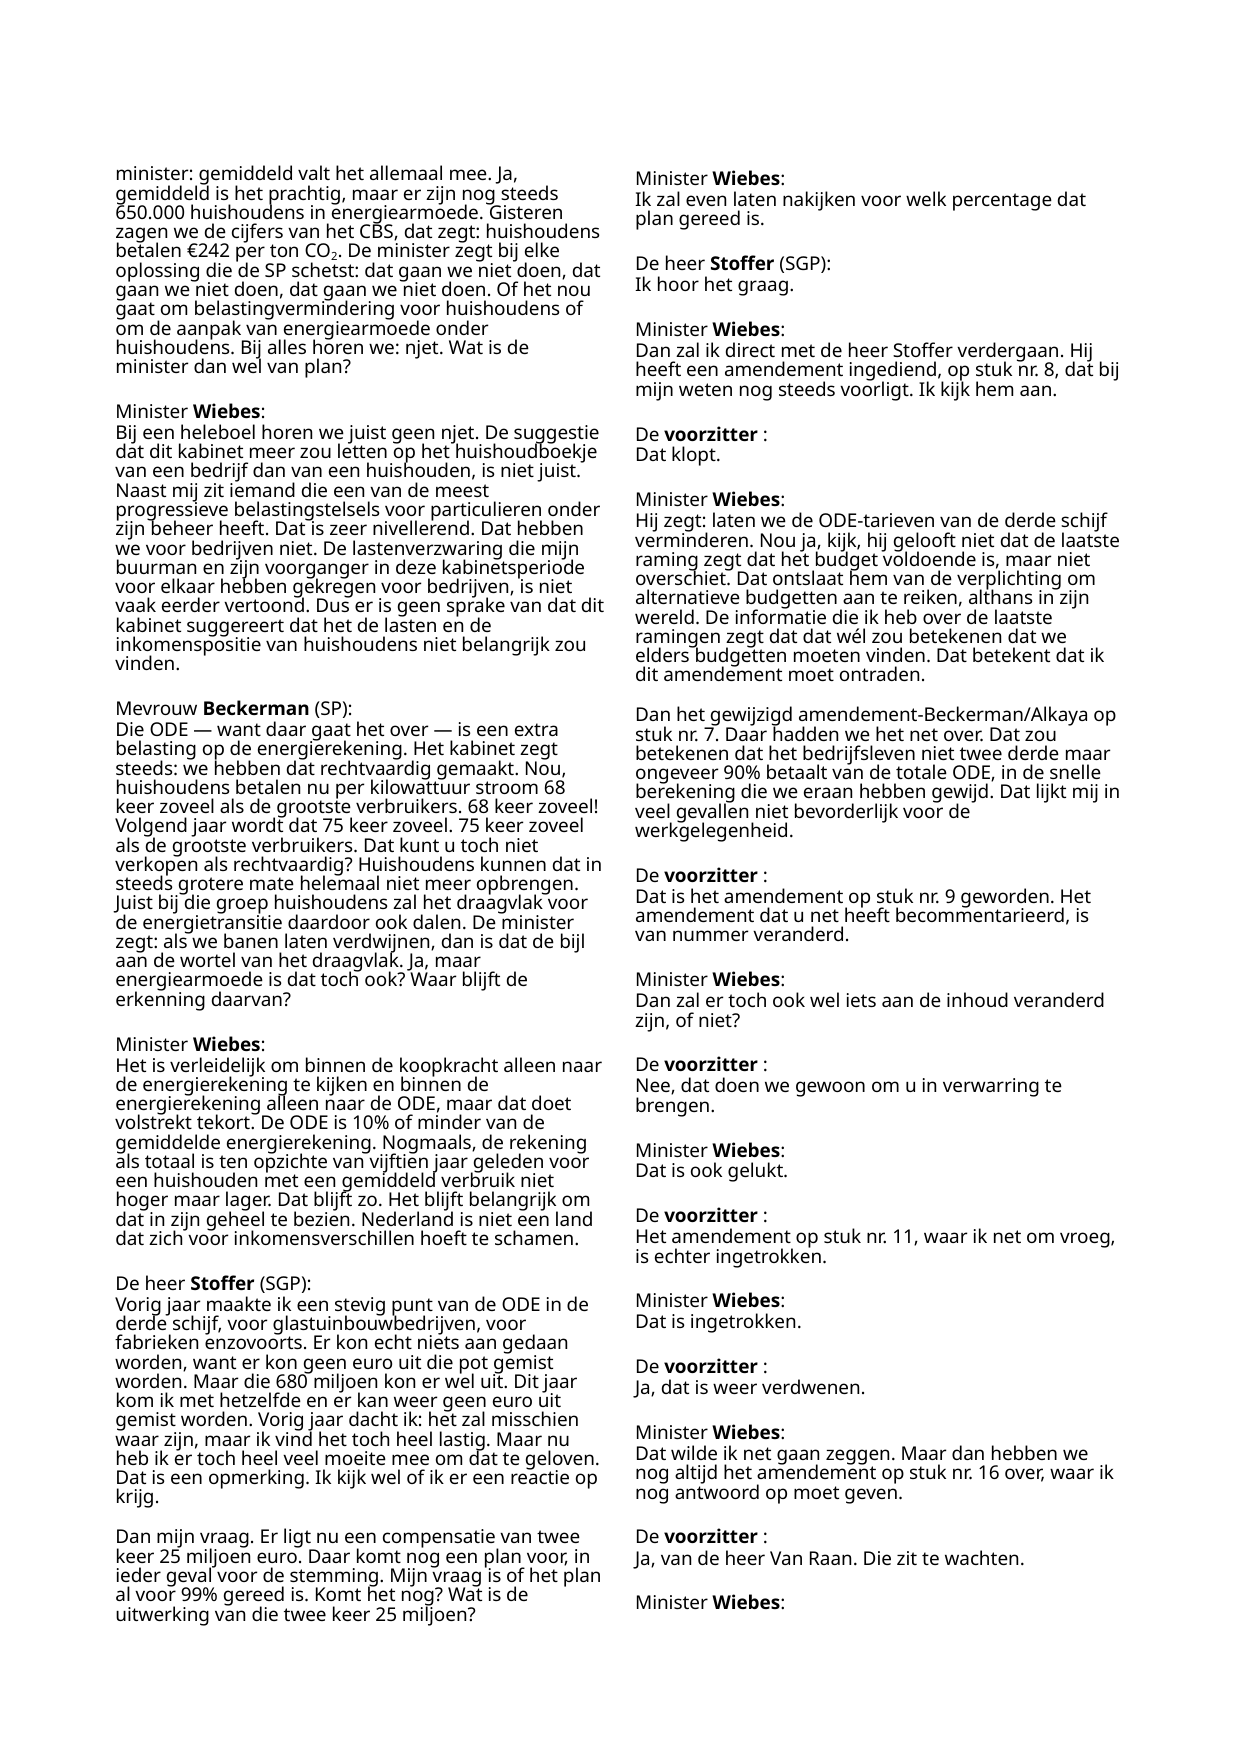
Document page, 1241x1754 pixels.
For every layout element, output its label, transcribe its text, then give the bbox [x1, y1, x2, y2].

text Minister Wiebes: [635, 487, 1125, 512]
text Minister Wiebes: [635, 1419, 1125, 1445]
text De heer Stoffer (SGP): [635, 251, 1125, 276]
text Ik hoor het graag. [635, 276, 1125, 296]
text Vorig jaar maakte ik een stevig punt van de ODE in de derde schijf, voor glastuinbouwbedrijven, voor fabrieken enzovoorts. Er kon echt niets aan gedaan worden, want er kon geen euro uit die pot gemist worden. Maar die 680 miljoen kon er wel uit. Dit jaar kom ik met hetzelfde en er kan weer geen euro uit gemist worden. Vorig jaar dacht ik: het zal misschien waar zijn, maar ik vind het toch heel lastig. Maar nu heb ik er toch heel veel moeite mee om dat te geloven. Dat is een opmerking. Ik kijk wel of ik er een reactie op krijg. [115, 1296, 605, 1508]
text Het is verleidelijk om binnen de koopkracht alleen naar de energierekening te kijken en binnen de energierekening alleen naar de ODE, maar dat doet volstrekt tekort. De ODE is 10% of minder van de gemiddelde energierekening. Nogmaals, de rekening als totaal is ten opzichte van vijftien jaar geleden voor een huishouden met een gemiddeld verbruik niet hoger maar lager. Dat blijft zo. Het blijft belangrijk om dat in zijn geheel te bezien. Nederland is niet een land dat zich voor inkomensverschillen hoeft te schamen. [115, 1057, 605, 1249]
text Bij een heleboel horen we juist geen njet. De suggestie dat dit kabinet meer zou letten op het huishoudboekje van een bedrijf dan van een huishouden, is niet juist. Naast mij zit iemand die een van de meest progressieve belastingstelsels voor particulieren onder zijn beheer heeft. Dat is zeer nivellerend. Dat hebben we voor bedrijven niet. De lastenverzwaring die mijn buurman en zijn voorganger in deze kabinetsperiode voor elkaar hebben gekregen voor bedrijven, is niet vaak eerder vertoond. Dus er is geen sprake van dat dit kabinet suggereert dat het de lasten en de inkomenspositie van huishoudens niet belangrijk zou vinden. [115, 424, 605, 674]
text De voorzitter : [635, 421, 1125, 446]
text Ik zal even laten nakijken voor welk percentage dat plan gereed is. [635, 191, 1125, 230]
text De voorzitter : [635, 862, 1125, 888]
text De voorzitter : [635, 1353, 1125, 1379]
text Ja, van de heer Van Raan. Die zit te wachten. [635, 1549, 1125, 1569]
text Dat is ook gelukt. [635, 1162, 1125, 1182]
text Die ODE — want daar gaat het over — is een extra belasting op de energierekening. Het kabinet zegt steeds: we hebben dat rechtvaardig gemaakt. Nou, huishoudens betalen nu per kilowattuur stroom 68 keer zoveel als de grootste verbruikers. 68 keer zoveel! Volgend jaar wordt dat 75 keer zoveel. 75 keer zoveel als de grootste verbruikers. Dat kunt u toch niet verkopen als rechtvaardig? Huishoudens kunnen dat in steeds grotere mate helemaal niet meer opbrengen. Juist bij die groep huishoudens zal het draagvlak voor de energietransitie daardoor ook dalen. De minister zegt: als we banen laten verdwijnen, dan is dat de bijl aan de wortel van het draagvlak. Ja, maar energiearmoede is dat toch ook? Waar blijft de erkenning daarvan? [115, 721, 605, 1010]
text Minister Wiebes: [635, 967, 1125, 992]
text minister: gemiddeld valt het allemaal mee. Ja, gemiddeld is het prachtig, maar er zijn nog steeds 650.000 huishoudens in energiearmoede. Gisteren zagen we de cijfers van het CBS, dat zegt: huishoudens betalen €242 per ton CO2. De minister zegt bij elke oplossing die de SP schetst: dat gaan we niet doen, dat gaan we niet doen, dat gaan we niet doen. Of het nou gaat om belastingvermindering voor huishoudens of om de aanpak van energiearmoede onder huishoudens. Bij alles horen we: njet. Wat is de minister dan wel van plan? [115, 165, 605, 377]
text Minister Wiebes: [115, 1031, 605, 1057]
text Hij zegt: laten we de ODE-tarieven van de derde schijf verminderen. Nou ja, kijk, hij gelooft niet dat de laatste raming zegt dat het budget voldoende is, maar niet overschiet. Dat ontslaat hem van de verplichting om alternatieve budgetten aan te reiken, althans in zijn wereld. De informatie die ik heb over de laatste ramingen zegt dat dat wél zou betekenen dat we elders budgetten moeten vinden. Dat betekent dat ik dit amendement moet ontraden. [635, 512, 1125, 686]
text Minister Wiebes: [115, 398, 605, 424]
text Minister Wiebes: [635, 1288, 1125, 1313]
text Ja, dat is weer verdwenen. [635, 1379, 1125, 1398]
text De voorzitter : [635, 1052, 1125, 1077]
text Minister Wiebes: [635, 316, 1125, 342]
text Minister Wiebes: [635, 1589, 1125, 1615]
text Minister Wiebes: [635, 1137, 1125, 1162]
text Dan zal ik direct met de heer Stoffer verdergaan. Hij heeft een amendement ingediend, op stuk nr. 8, dat bij mijn weten nog steeds voorligt. Ik kijk hem aan. [635, 342, 1125, 400]
text Dan zal er toch ook wel iets aan de inhoud veranderd zijn, of niet? [635, 992, 1125, 1031]
text Dat is ingetrokken. [635, 1313, 1125, 1333]
text Mevrouw Beckerman (SP): [115, 695, 605, 721]
text De heer Stoffer (SGP): [115, 1270, 605, 1296]
text Het amendement op stuk nr. 11, waar ik net om vroeg, is echter ingetrokken. [635, 1228, 1125, 1267]
text Dat is het amendement op stuk nr. 9 geworden. Het amendement dat u net heeft becommentarieerd, is van nummer veranderd. [635, 888, 1125, 946]
text Dat wilde ik net gaan zeggen. Maar dan hebben we nog altijd het amendement op stuk nr. 16 over, waar ik nog antwoord op moet geven. [635, 1445, 1125, 1503]
text Dan het gewijzigd amendement-Beckerman/Alkaya op stuk nr. 7. Daar hadden we het net over. Dat zou betekenen dat het bedrijfsleven niet twee derde maar ongeveer 90% betaalt van de totale ODE, in de snelle berekening die we eraan hebben gewijd. Dat lijkt mij in veel gevallen niet bevorderlijk voor de werkgelegenheid. [635, 706, 1125, 841]
text Dat klopt. [635, 446, 1125, 466]
text Minister Wiebes: [635, 165, 1125, 191]
text Nee, dat doen we gewoon om u in verwarring te brengen. [635, 1077, 1125, 1116]
text De voorzitter : [635, 1203, 1125, 1228]
text Dan mijn vraag. Er ligt nu een compensatie van twee keer 25 miljoen euro. Daar komt nog een plan voor, in ieder geval voor de stemming. Mijn vraag is of het plan al voor 99% gereed is. Komt het nog? Wat is de uitwerking van die twee keer 25 miljoen? [115, 1528, 605, 1625]
text De voorzitter : [635, 1524, 1125, 1549]
